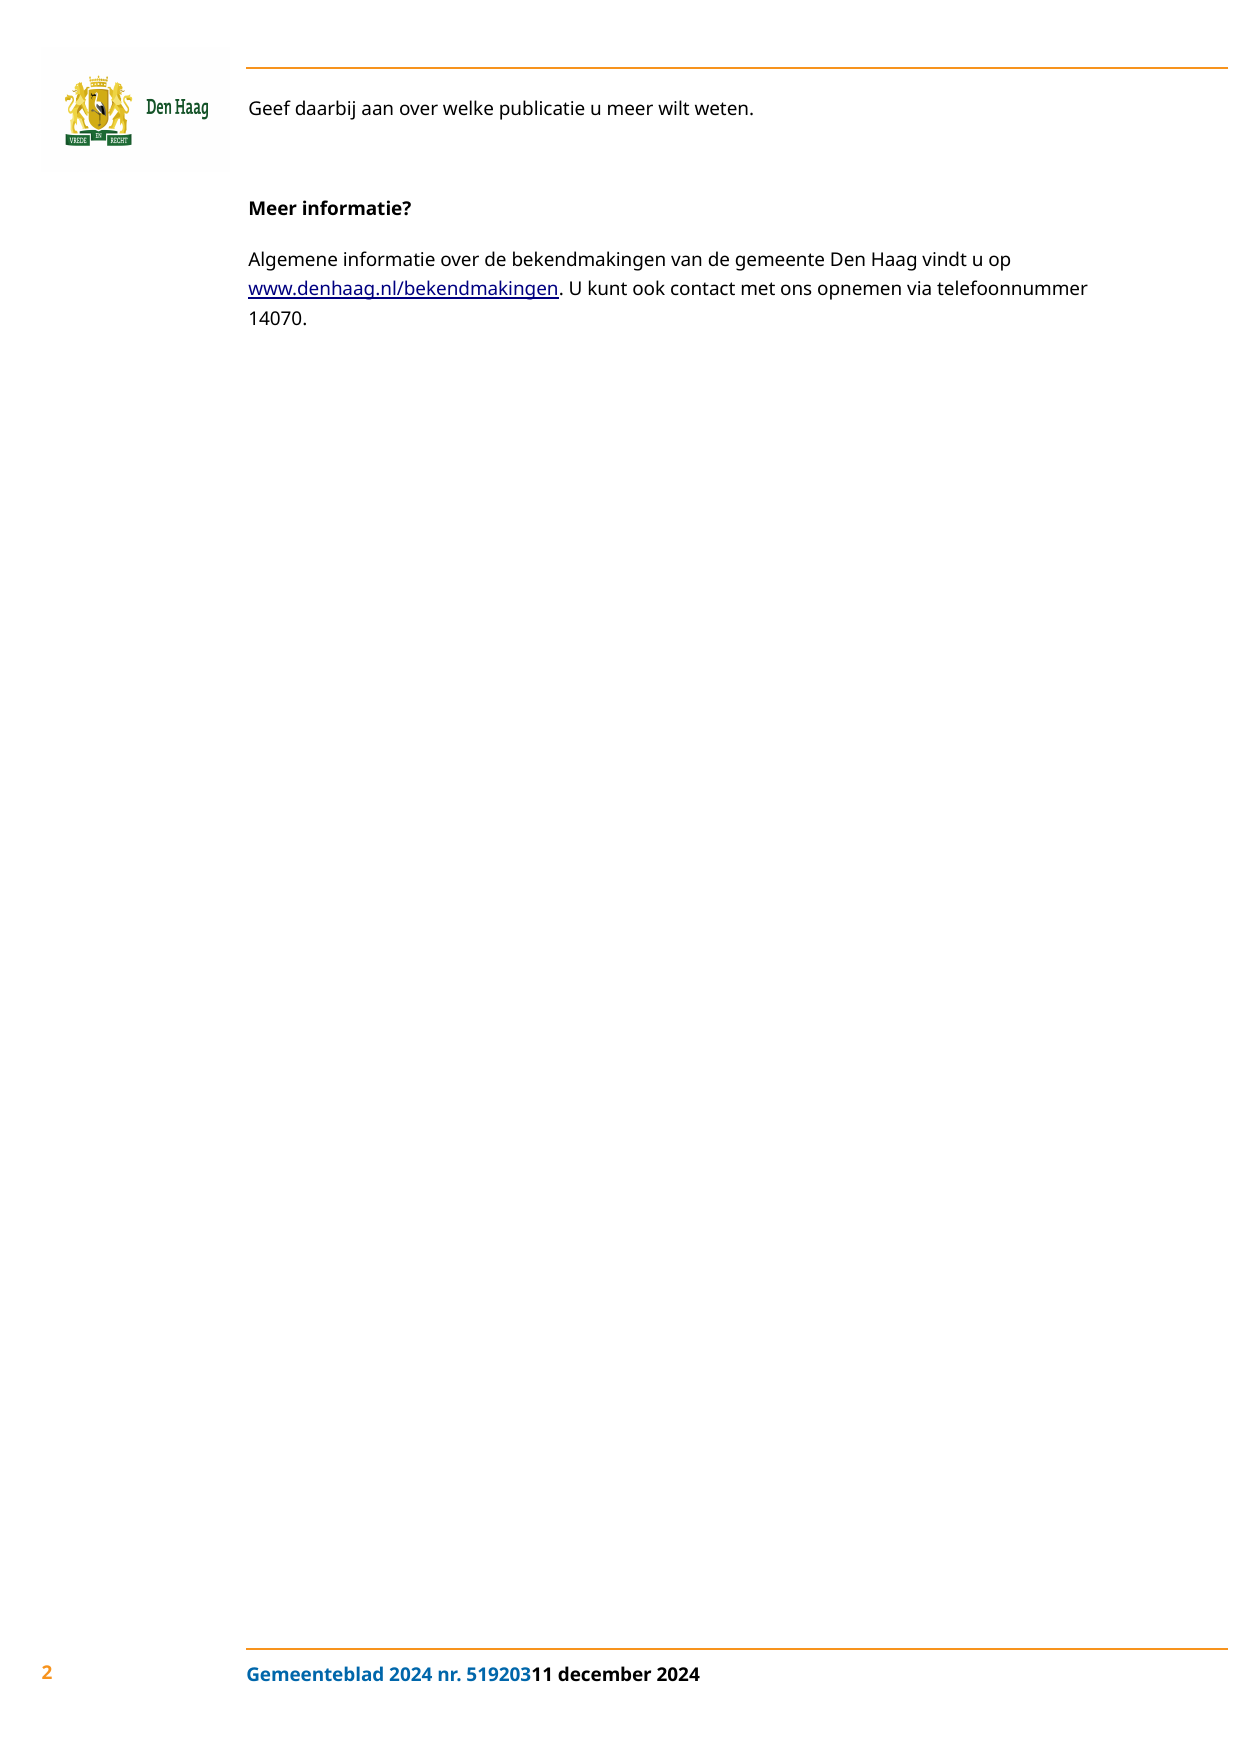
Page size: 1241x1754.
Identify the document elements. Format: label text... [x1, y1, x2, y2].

picture [41, 47, 231, 172]
text Meer informatie? [248, 196, 1152, 221]
text Geef daarbij aan over welke publicatie u meer wilt weten. [248, 95, 1152, 121]
text Algemene informatie over de bekendmakingen van de gemeente Den Haag vindt u op www.denhaag.nl/bekendmakingen. U kunt ook contact met ons opnemen via telefoonnummer 14070. [248, 246, 1152, 331]
